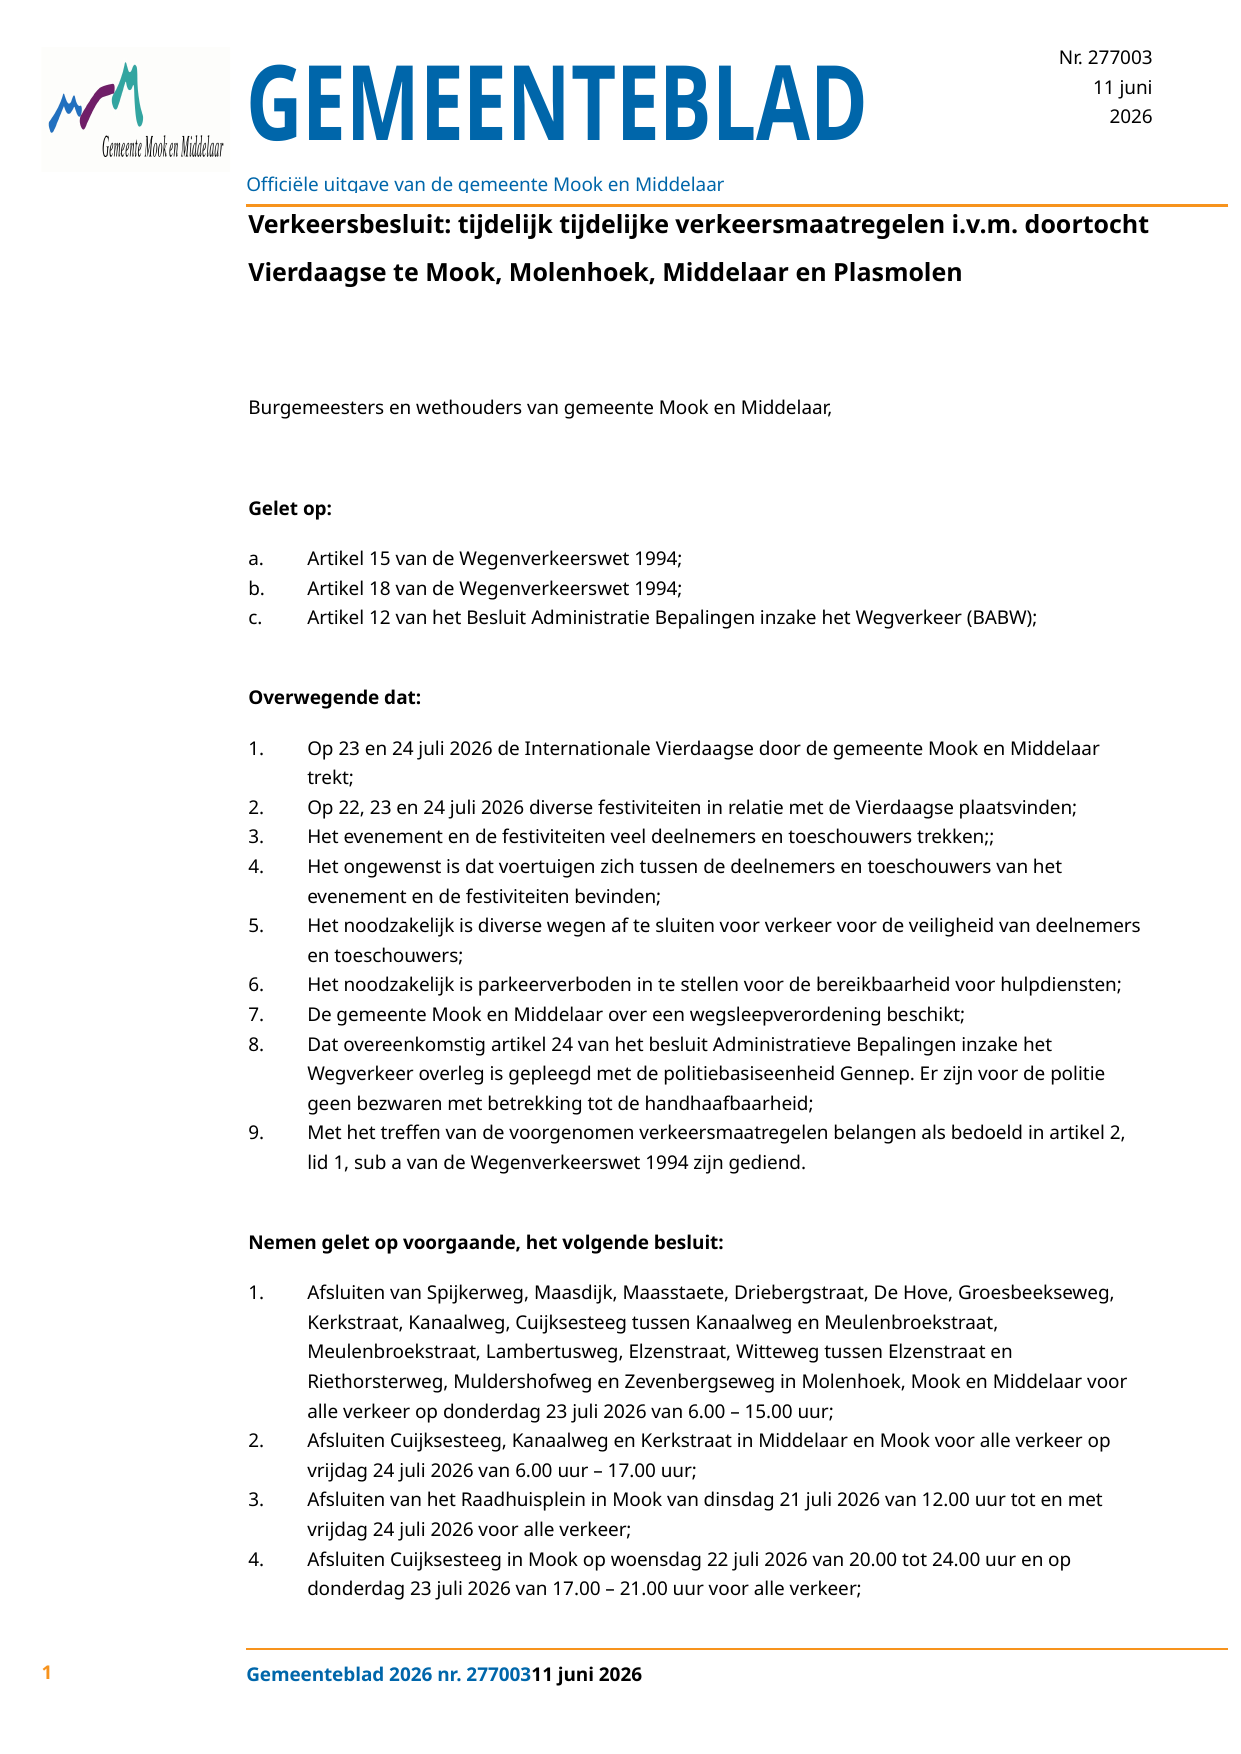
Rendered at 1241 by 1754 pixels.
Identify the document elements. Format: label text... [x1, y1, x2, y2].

list Afsluiten van het Raadhuisplein in Mook van dinsdag 21 juli 2026 van 12.00 uur tot en met vrijdag 24 juli 2026 voor alle verkeer; [248, 1487, 1152, 1542]
list Dat overeenkomstig artikel 24 van het besluit Administratieve Bepalingen inzake het Wegverkeer overleg is gepleegd met de politiebasiseenheid Gennep. Er zijn voor de politie geen bezwaren met betrekking tot de handhaafbaarheid; [248, 1031, 1152, 1116]
list Met het treffen van de voorgenomen verkeersmaatregelen belangen als bedoeld in artikel 2, lid 1, sub a van de Wegenverkeerswet 1994 zijn gediend. [248, 1119, 1152, 1175]
list Het ongewenst is dat voertuigen zich tussen de deelnemers en toeschouwers van het evenement en de festiviteiten bevinden; [248, 853, 1152, 908]
text Verkeersbesluit: tijdelijk tijdelijke verkeersmaatregelen i.v.m. doortocht Vierdaagse te Mook, Molenhoek, Middelaar en Plasmolen [248, 207, 1152, 288]
list Artikel 18 van de Wegenverkeerswet 1994; [248, 575, 1152, 601]
list Afsluiten Cuijksesteeg in Mook op woensdag 22 juli 2026 van 20.00 tot 24.00 uur en op donderdag 23 juli 2026 van 17.00 – 21.00 uur voor alle verkeer; [248, 1546, 1152, 1601]
list Het noodzakelijk is diverse wegen af te sluiten voor verkeer voor de veiligheid van deelnemers en toeschouwers; [248, 912, 1152, 968]
list Afsluiten van Spijkerweg, Maasdijk, Maasstaete, Driebergstraat, De Hove, Groesbeekseweg, Kerkstraat, Kanaalweg, Cuijksesteeg tussen Kanaalweg en Meulenbroekstraat, Meulenbroekstraat, Lambertusweg, Elzenstraat, Witteweg tussen Elzenstraat en Riethorsterweg, Muldershofweg en Zevenbergseweg in Molenhoek, Mook en Middelaar voor alle verkeer op donderdag 23 juli 2026 van 6.00 – 15.00 uur; [248, 1279, 1152, 1423]
list Het evenement en de festiviteiten veel deelnemers en toeschouwers trekken;; [248, 824, 1152, 849]
list Het noodzakelijk is parkeerverboden in te stellen voor de bereikbaarheid voor hulpdiensten; [248, 972, 1152, 997]
list Afsluiten Cuijksesteeg, Kanaalweg en Kerkstraat in Middelaar en Mook voor alle verkeer op vrijdag 24 juli 2026 van 6.00 uur – 17.00 uur; [248, 1427, 1152, 1483]
list Op 22, 23 en 24 juli 2026 diverse festiviteiten in relatie met de Vierdaagse plaatsvinden; [248, 794, 1152, 820]
list De gemeente Mook en Middelaar over een wegsleepverordening beschikt; [248, 1001, 1152, 1027]
list Artikel 15 van de Wegenverkeerswet 1994; [248, 545, 1152, 571]
text Overwegende dat: [248, 684, 1152, 710]
text Burgemeesters en wethouders van gemeente Mook en Middelaar, [248, 394, 1152, 420]
list Artikel 12 van het Besluit Administratie Bepalingen inzake het Wegverkeer (BABW); [248, 604, 1152, 630]
text Gelet op: [248, 495, 1152, 521]
text Nemen gelet op voorgaande, het volgende besluit: [248, 1229, 1152, 1255]
picture [41, 47, 231, 172]
list Op 23 en 24 juli 2026 de Internationale Vierdaagse door de gemeente Mook en Middelaar trekt; [248, 735, 1152, 790]
